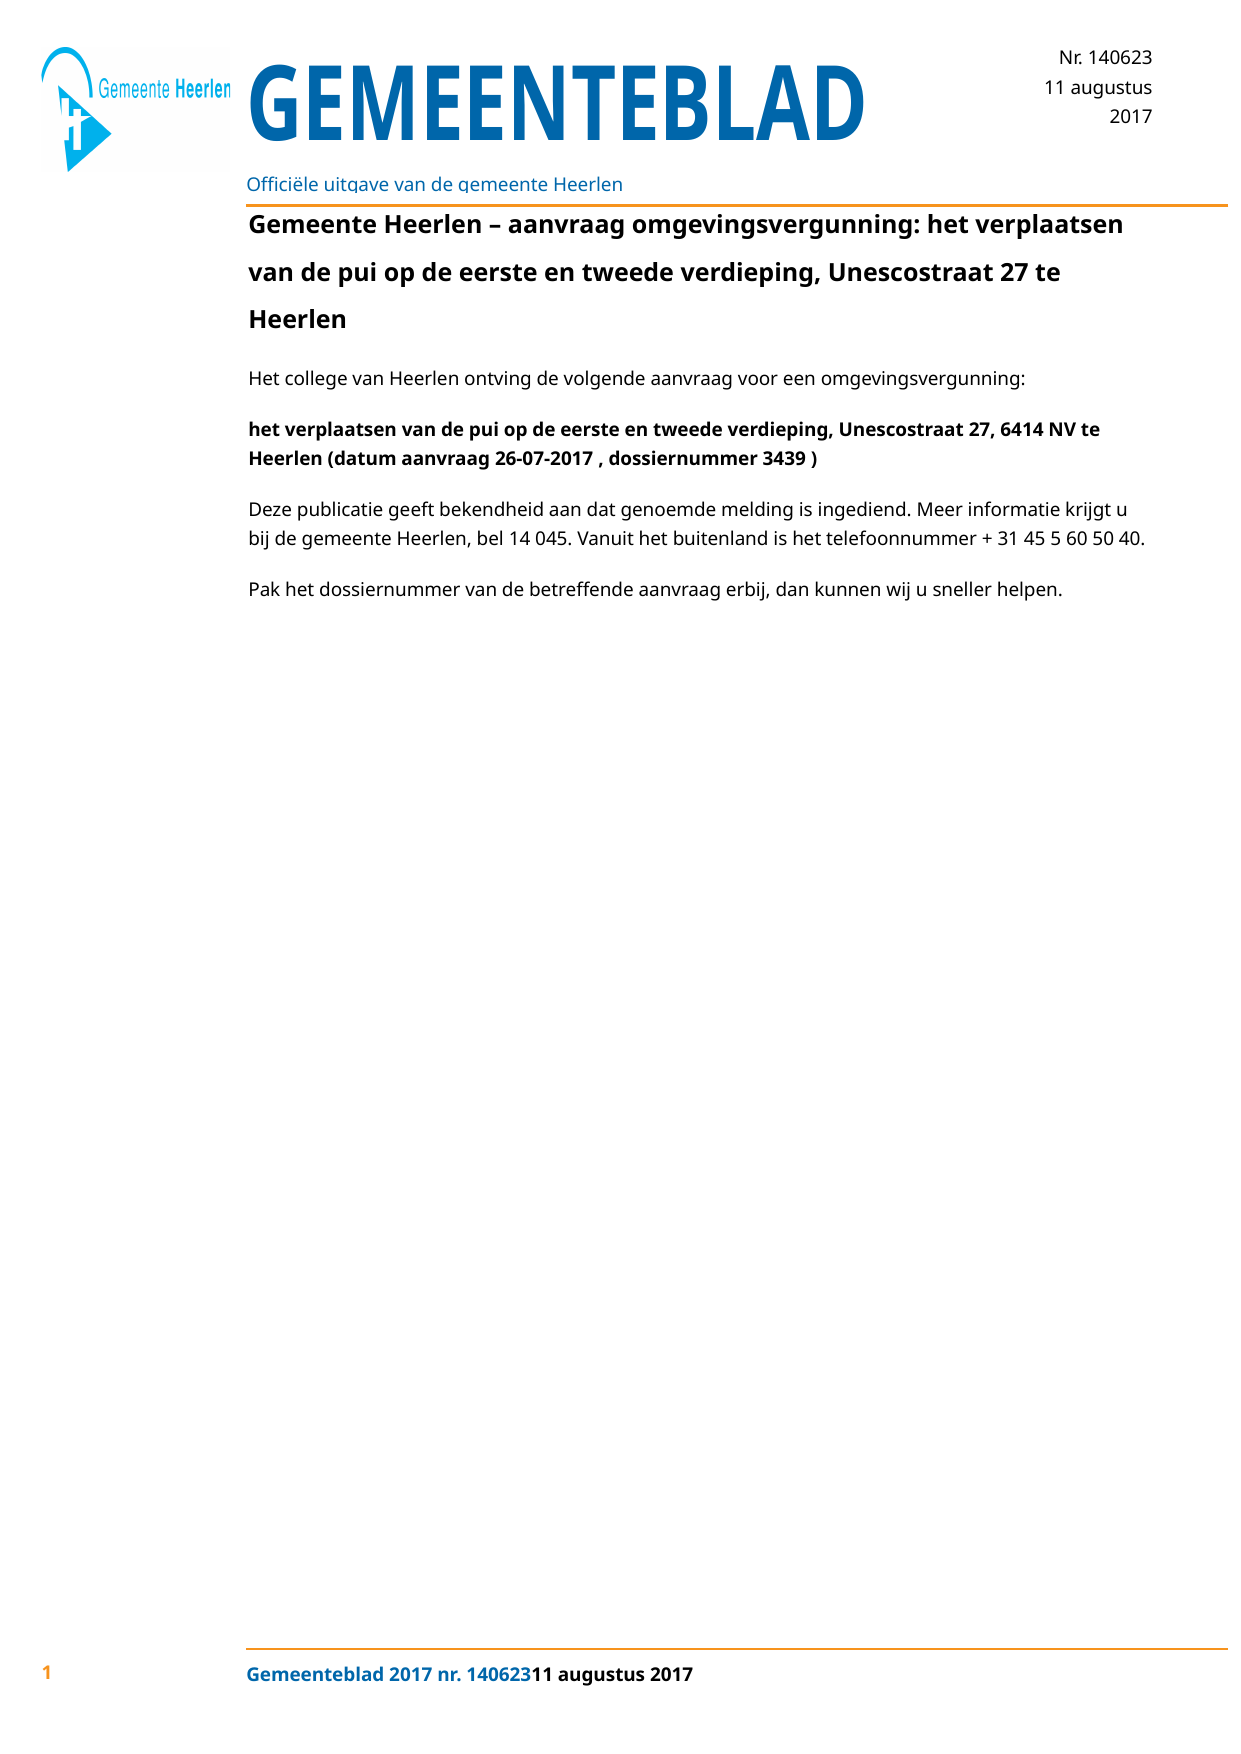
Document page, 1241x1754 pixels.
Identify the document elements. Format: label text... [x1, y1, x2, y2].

text het verplaatsen van de pui op de eerste en tweede verdieping, Unescostraat 27, 6414 NV te Heerlen (datum aanvraag 26-07-2017 , dossiernummer 3439 ) [248, 416, 1152, 471]
picture [41, 47, 58, 70]
text Deze publicatie geeft bekendheid aan dat genoemde melding is ingediend. Meer informatie krijgt u bij de gemeente Heerlen, bel 14 045. Vanuit het buitenland is het telefoonnummer + 31 45 5 60 50 40. [248, 496, 1152, 551]
text Pak het dossiernummer van de betreffende aanvraag erbij, dan kunnen wij u sneller helpen. [248, 576, 1152, 602]
picture [41, 47, 231, 172]
text Het college van Heerlen ontving de volgende aanvraag voor een omgevingsvergunning: [248, 366, 1152, 391]
text Gemeente Heerlen – aanvraag omgevingsvergunning: het verplaatsen van de pui op de eerste en tweede verdieping, Unescostraat 27 te Heerlen [248, 207, 1152, 336]
